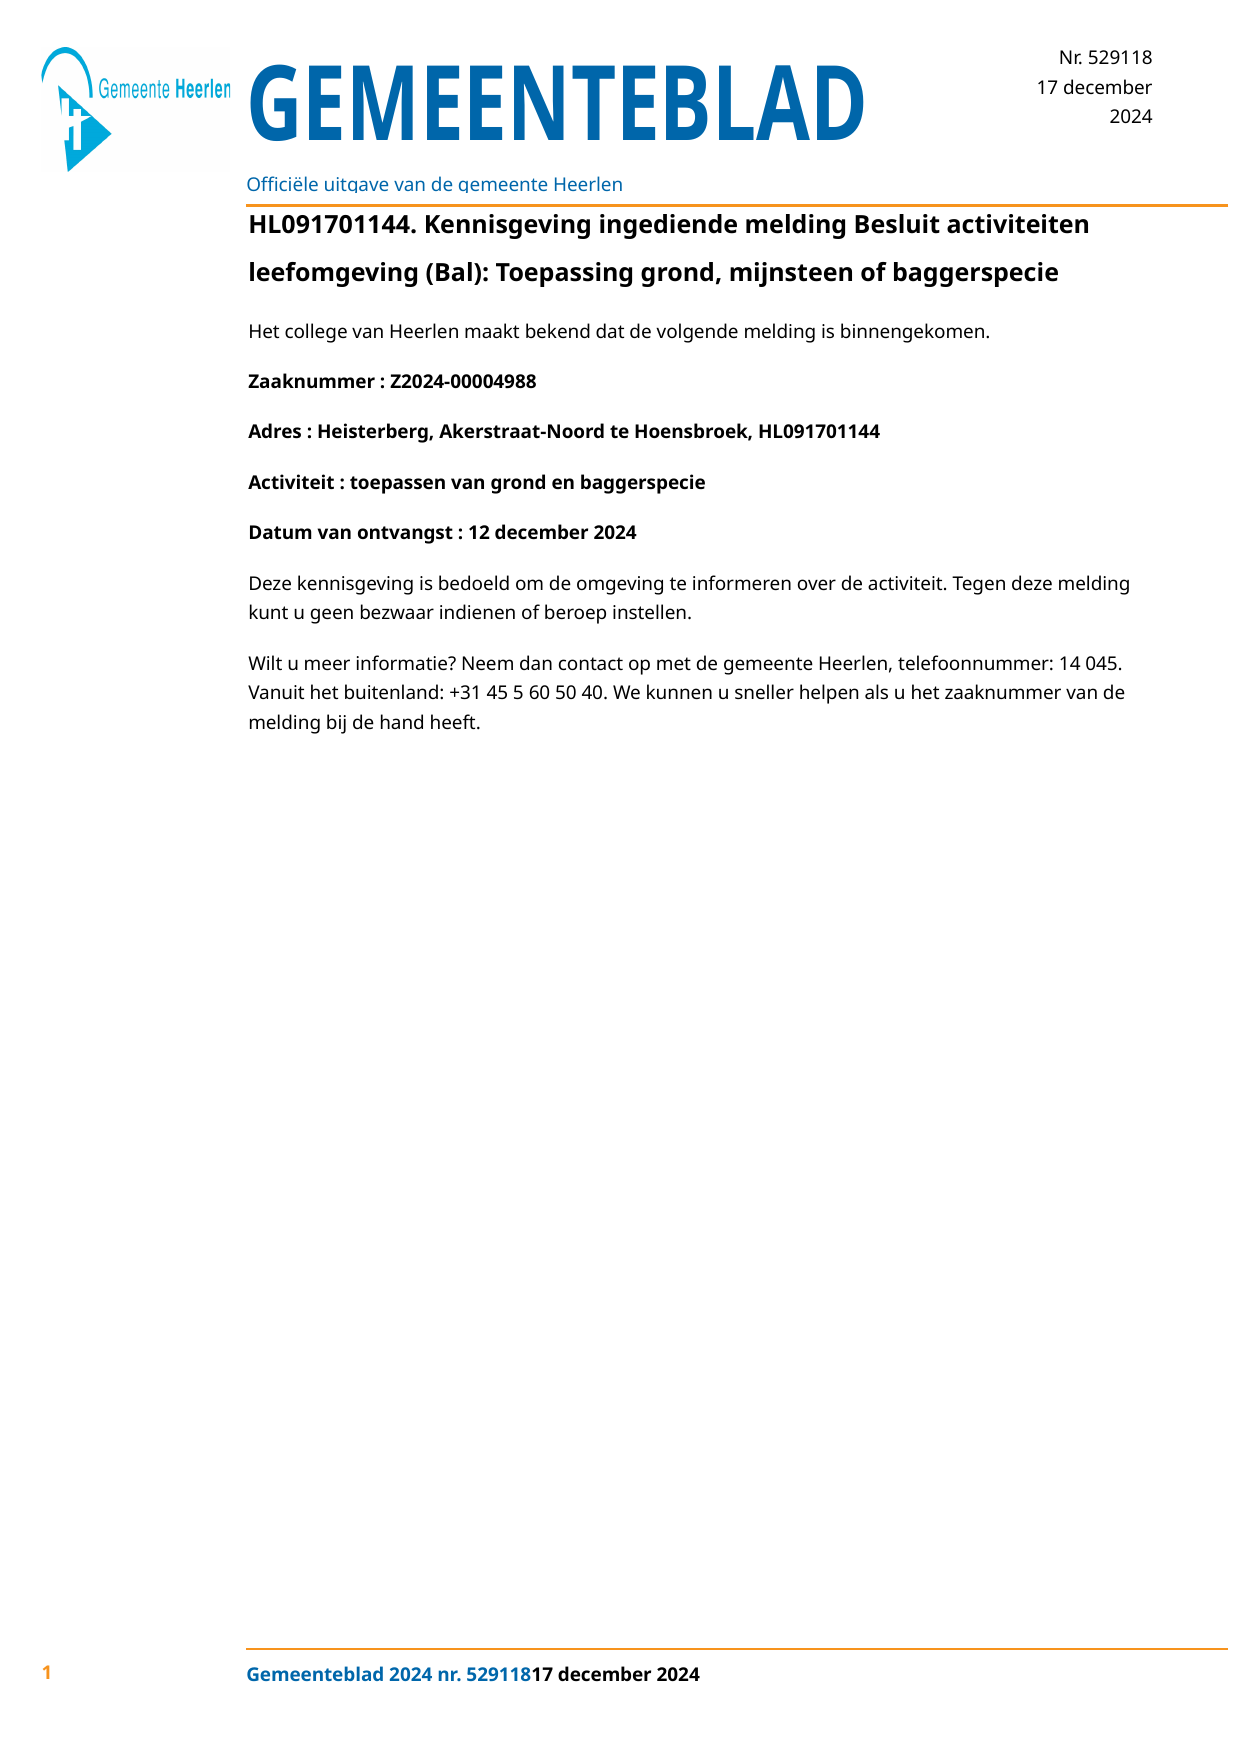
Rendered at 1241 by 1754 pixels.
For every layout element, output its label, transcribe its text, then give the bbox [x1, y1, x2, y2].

text Zaaknummer : Z2024-00004988 [248, 368, 1152, 394]
picture [41, 47, 231, 172]
text Datum van ontvangst : 12 december 2024 [248, 519, 1152, 545]
text Het college van Heerlen maakt bekend dat de volgende melding is binnengekomen. [248, 318, 1152, 344]
text HL091701144. Kennisgeving ingediende melding Besluit activiteiten leefomgeving (Bal): Toepassing grond, mijnsteen of baggerspecie [248, 207, 1152, 288]
text Deze kennisgeving is bedoeld om de omgeving te informeren over de activiteit. Tegen deze melding kunt u geen bezwaar indienen of beroep instellen. [248, 570, 1152, 625]
text Adres : Heisterberg, Akerstraat-Noord te Hoensbroek, HL091701144 [248, 419, 1152, 444]
text Wilt u meer informatie? Neem dan contact op met de gemeente Heerlen, telefoonnummer: 14 045. Vanuit het buitenland: +31 45 5 60 50 40. We kunnen u sneller helpen als u het zaaknummer van de melding bij de hand heeft. [248, 650, 1152, 735]
picture [41, 47, 59, 70]
text Activiteit : toepassen van grond en baggerspecie [248, 469, 1152, 495]
